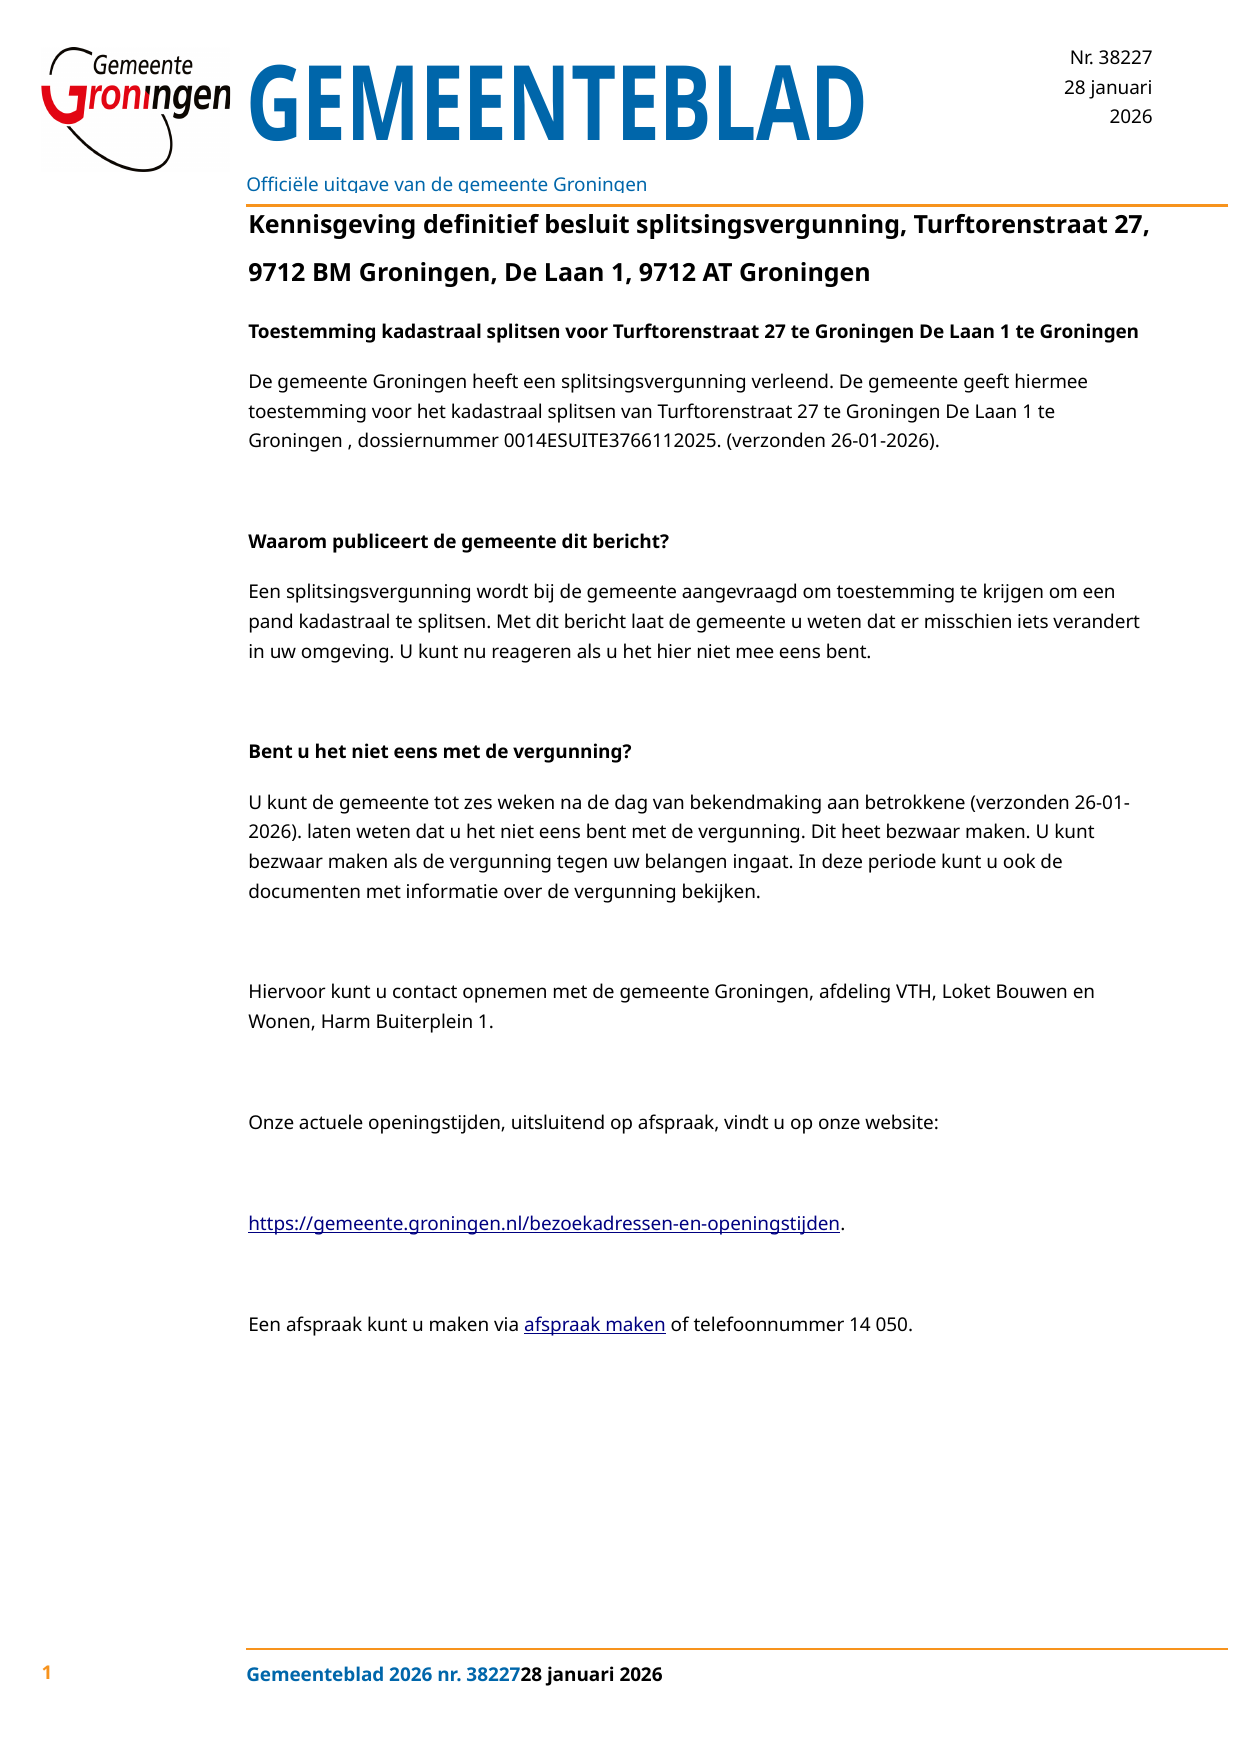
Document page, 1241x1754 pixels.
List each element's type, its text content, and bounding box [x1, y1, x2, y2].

picture [41, 47, 231, 172]
text Toestemming kadastraal splitsen voor Turftorenstraat 27 te Groningen De Laan 1 te Groningen [248, 318, 1152, 344]
text De gemeente Groningen heeft een splitsingsvergunning verleend. De gemeente geeft hiermee toestemming voor het kadastraal splitsen van Turftorenstraat 27 te Groningen De Laan 1 te Groningen , dossiernummer 0014ESUITE3766112025. (verzonden 26-01-2026). [248, 368, 1152, 453]
text Een afspraak kunt u maken via afspraak maken of telefoonnummer 14 050. [248, 1311, 1152, 1337]
text Onze actuele openingstijden, uitsluitend op afspraak, vindt u op onze website: [248, 1109, 1152, 1135]
text Hiervoor kunt u contact opnemen met de gemeente Groningen, afdeling VTH, Loket Bouwen en Wonen, Harm Buiterplein 1. [248, 979, 1152, 1034]
text Kennisgeving definitief besluit splitsingsvergunning, Turftorenstraat 27, 9712 BM Groningen, De Laan 1, 9712 AT Groningen [248, 207, 1152, 288]
text U kunt de gemeente tot zes weken na de dag van bekendmaking aan betrokkene (verzonden 26-01-2026). laten weten dat u het niet eens bent met de vergunning. Dit heet bezwaar maken. U kunt bezwaar maken als de vergunning tegen uw belangen ingaat. In deze periode kunt u ook de documenten met informatie over de vergunning bekijken. [248, 789, 1152, 904]
text Waarom publiceert de gemeente dit bericht? [248, 528, 1152, 554]
text Bent u het niet eens met de vergunning? [248, 739, 1152, 764]
text Een splitsingsvergunning wordt bij de gemeente aangevraagd om toestemming te krijgen om een pand kadastraal te splitsen. Met dit bericht laat de gemeente u weten dat er misschien iets verandert in uw omgeving. U kunt nu reageren als u het hier niet mee eens bent. [248, 579, 1152, 664]
text https://gemeente.groningen.nl/bezoekadressen-en-openingstijden. [248, 1210, 1152, 1236]
